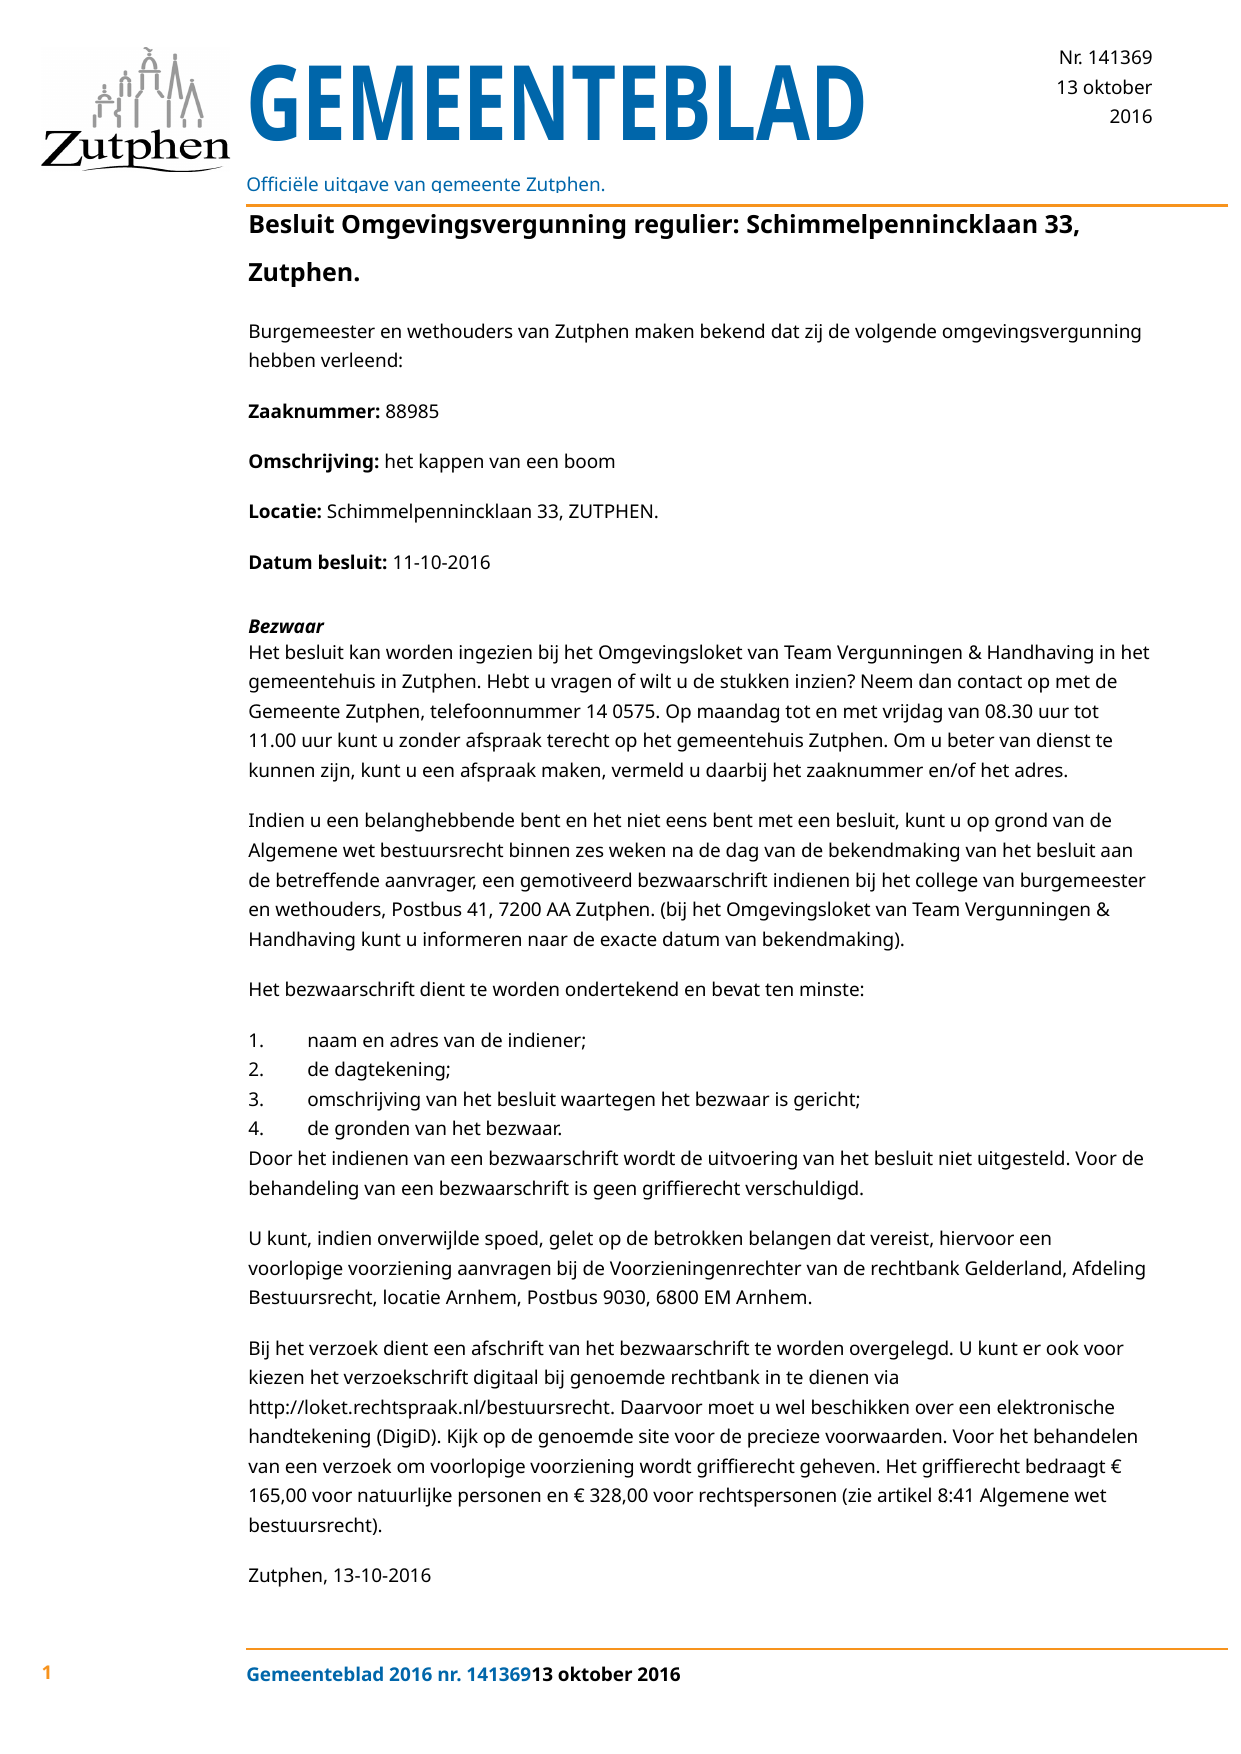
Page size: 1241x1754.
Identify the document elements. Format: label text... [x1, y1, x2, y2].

list naam en adres van de indiener; [248, 1027, 1152, 1052]
text Het besluit kan worden ingezien bij het Omgevingsloket van Team Vergunningen & Handhaving in het gemeentehuis in Zutphen. Hebt u vragen of wilt u de stukken inzien? Neem dan contact op met de Gemeente Zutphen, telefoonnummer 14 0575. Op maandag tot en met vrijdag van 08.30 uur tot 11.00 uur kunt u zonder afspraak terecht op het gemeentehuis Zutphen. Om u beter van dienst te kunnen zijn, kunt u een afspraak maken, vermeld u daarbij het zaaknummer en/of het adres. [248, 639, 1152, 783]
text Omschrijving: het kappen van een boom [248, 448, 1152, 474]
text Indien u een belanghebbende bent en het niet eens bent met een besluit, kunt u op grond van de Algemene wet bestuursrecht binnen zes weken na de dag van de bekendmaking van het besluit aan de betreffende aanvrager, een gemotiveerd bezwaarschrift indienen bij het college van burgemeester en wethouders, Postbus 41, 7200 AA Zutphen. (bij het Omgevingsloket van Team Vergunningen & Handhaving kunt u informeren naar de exacte datum van bekendmaking). [248, 808, 1152, 952]
list omschrijving van het besluit waartegen het bezwaar is gericht; [248, 1086, 1152, 1112]
text Besluit Omgevingsvergunning regulier: Schimmelpennincklaan 33, Zutphen. [248, 207, 1152, 288]
list de dagtekening; [248, 1056, 1152, 1082]
text Bezwaar [248, 613, 1152, 639]
list de gronden van het bezwaar. [248, 1116, 1152, 1141]
text U kunt, indien onverwijlde spoed, gelet op de betrokken belangen dat vereist, hiervoor een voorlopige voorziening aanvragen bij de Voorzieningenrechter van de rechtbank Gelderland, Afdeling Bestuursrecht, locatie Arnhem, Postbus 9030, 6800 EM Arnhem. [248, 1225, 1152, 1310]
text Datum besluit: 11-10-2016 [248, 549, 1152, 575]
text Zutphen, 13-10-2016 [248, 1563, 1152, 1588]
text Locatie: Schimmelpennincklaan 33, ZUTPHEN. [248, 499, 1152, 524]
text Burgemeester en wethouders van Zutphen maken bekend dat zij de volgende omgevingsvergunning hebben verleend: [248, 318, 1152, 373]
text Door het indienen van een bezwaarschrift wordt de uitvoering van het besluit niet uitgesteld. Voor de behandeling van een bezwaarschrift is geen griffierecht verschuldigd. [248, 1145, 1152, 1200]
text Zaaknummer: 88985 [248, 398, 1152, 424]
text Het bezwaarschrift dient te worden ondertekend en bevat ten minste: [248, 976, 1152, 1002]
picture [41, 47, 231, 172]
text Bij het verzoek dient een afschrift van het bezwaarschrift te worden overgelegd. U kunt er ook voor kiezen het verzoekschrift digitaal bij genoemde rechtbank in te dienen via http://loket.rechtspraak.nl/bestuursrecht. Daarvoor moet u wel beschikken over een elektronische handtekening (DigiD). Kijk op de genoemde site voor de precieze voorwaarden. Voor het behandelen van een verzoek om voorlopige voorziening wordt griffierecht geheven. Het griffierecht bedraagt € 165,00 voor natuurlijke personen en € 328,00 voor rechtspersonen (zie artikel 8:41 Algemene wet bestuursrecht). [248, 1335, 1152, 1538]
